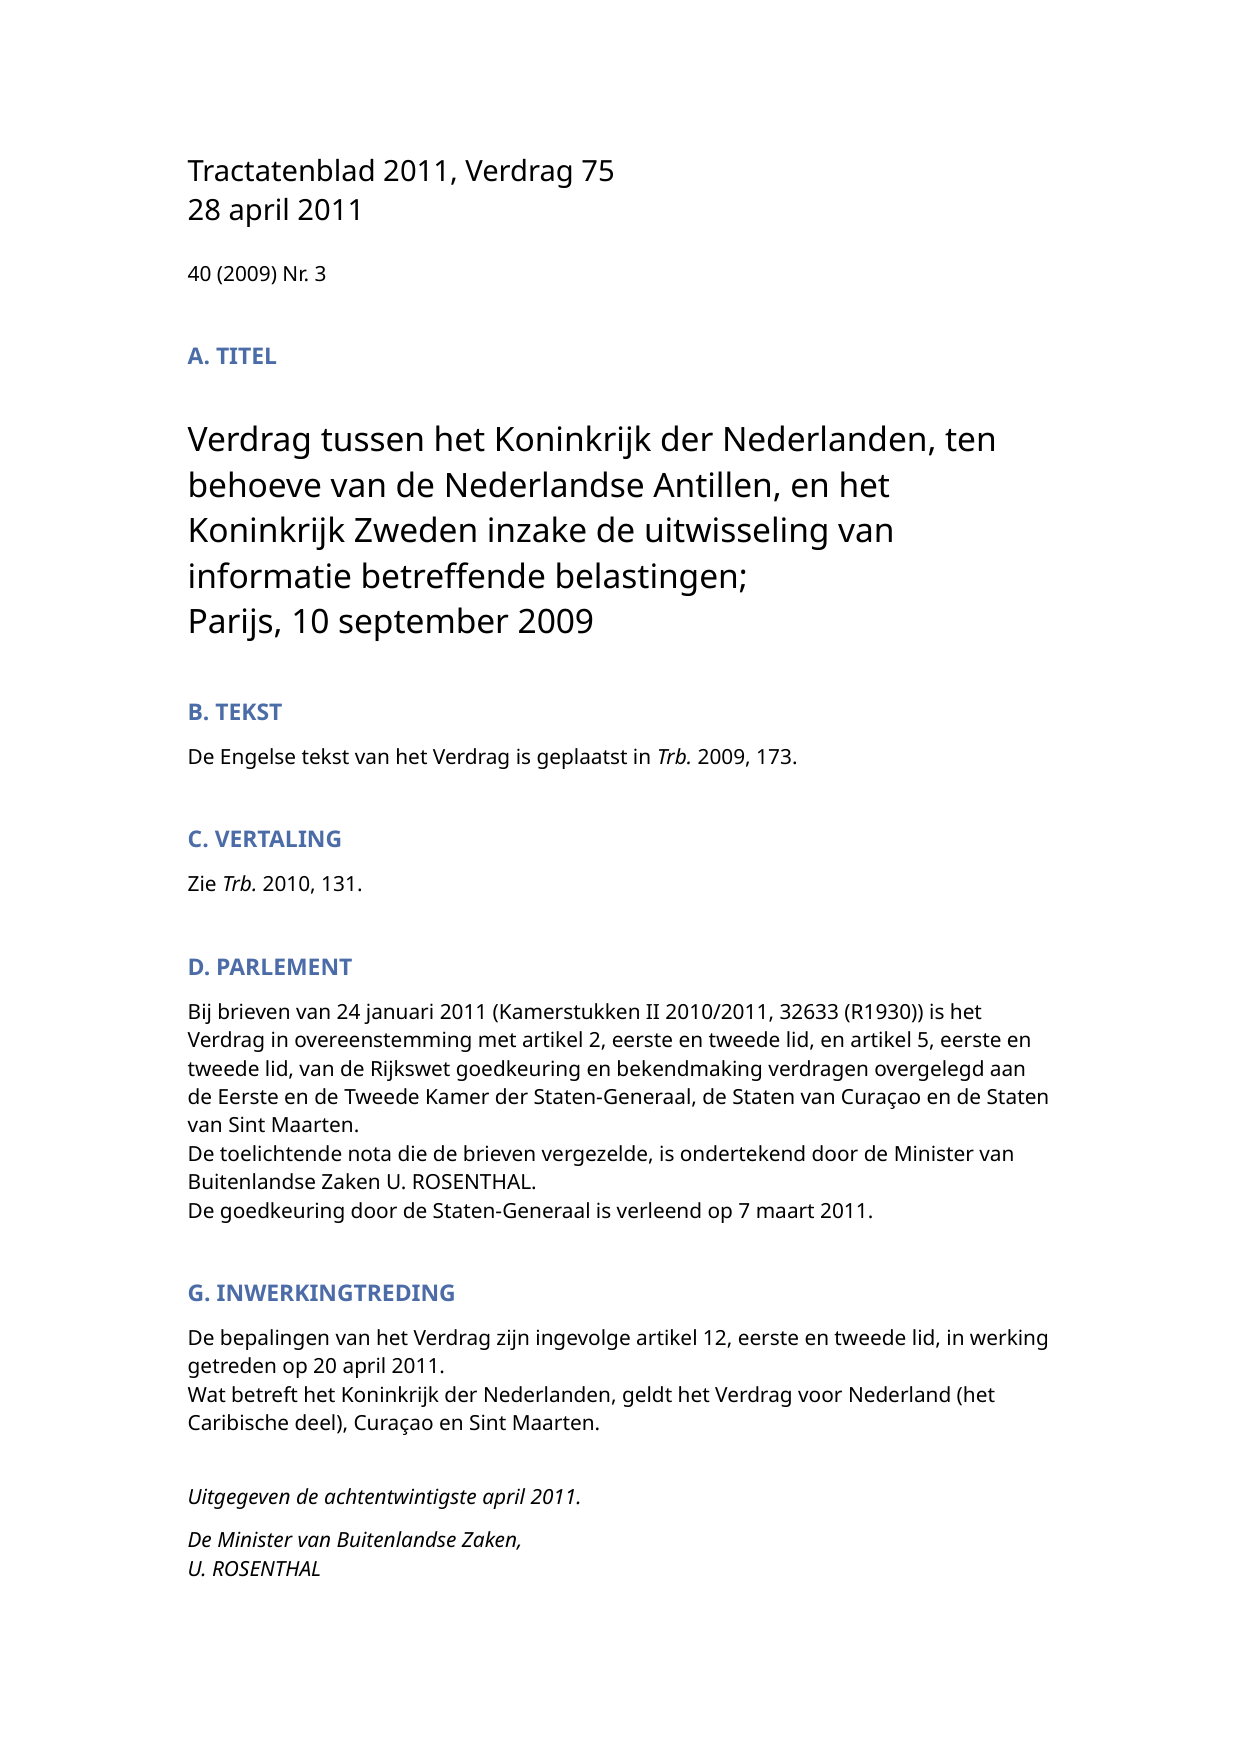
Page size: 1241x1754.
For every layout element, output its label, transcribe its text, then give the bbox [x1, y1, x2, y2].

subtitle C. VERTALING [187, 823, 1053, 854]
text De goedkeuring door de Staten-Generaal is verleend op 7 maart 2011. [187, 1196, 1053, 1224]
text U. ROSENTHAL [187, 1554, 1053, 1582]
text Bij brieven van 24 januari 2011 (Kamerstukken II 2010/2011, 32633 (R1930)) is het Verdrag in overeenstemming met artikel 2, eerste en tweede lid, en artikel 5, eerste en tweede lid, van de Rijkswet goedkeuring en bekendmaking verdragen overgelegd aan de Eerste en de Tweede Kamer der Staten-Generaal, de Staten van Curaçao en de Staten van Sint Maarten. [187, 997, 1053, 1139]
text Zie Trb. 2010, 131. [187, 869, 1053, 898]
text De Minister van Buitenlandse Zaken, [187, 1525, 1053, 1554]
text Uitgegeven de achtentwintigste april 2011. [187, 1482, 1053, 1510]
text De toelichtende nota die de brieven vergezelde, is ondertekend door de Minister van Buitenlandse Zaken U. ROSENTHAL. [187, 1139, 1053, 1196]
text 40 (2009) Nr. 3 [187, 259, 1053, 287]
text Verdrag tussen het Koninkrijk der Nederlanden, ten behoeve van de Nederlandse Antillen, en het Koninkrijk Zweden inzake de uitwisseling van informatie betreffende belastingen; [187, 416, 1053, 598]
subtitle A. TITEL [187, 340, 1053, 371]
text De bepalingen van het Verdrag zijn ingevolge artikel 12, eerste en tweede lid, in werking getreden op 20 april 2011. [187, 1323, 1053, 1380]
text Parijs, 10 september 2009 [187, 598, 1053, 644]
text 28 april 2011 [187, 190, 1053, 229]
subtitle B. TEKST [187, 696, 1053, 727]
text De Engelse tekst van het Verdrag is geplaatst in Trb. 2009, 173. [187, 742, 1053, 771]
subtitle G. INWERKINGTREDING [187, 1277, 1053, 1308]
subtitle D. PARLEMENT [187, 951, 1053, 982]
text Tractatenblad 2011, Verdrag 75 [187, 150, 1053, 190]
text Wat betreft het Koninkrijk der Nederlanden, geldt het Verdrag voor Nederland (het Caribische deel), Curaçao en Sint Maarten. [187, 1380, 1053, 1437]
